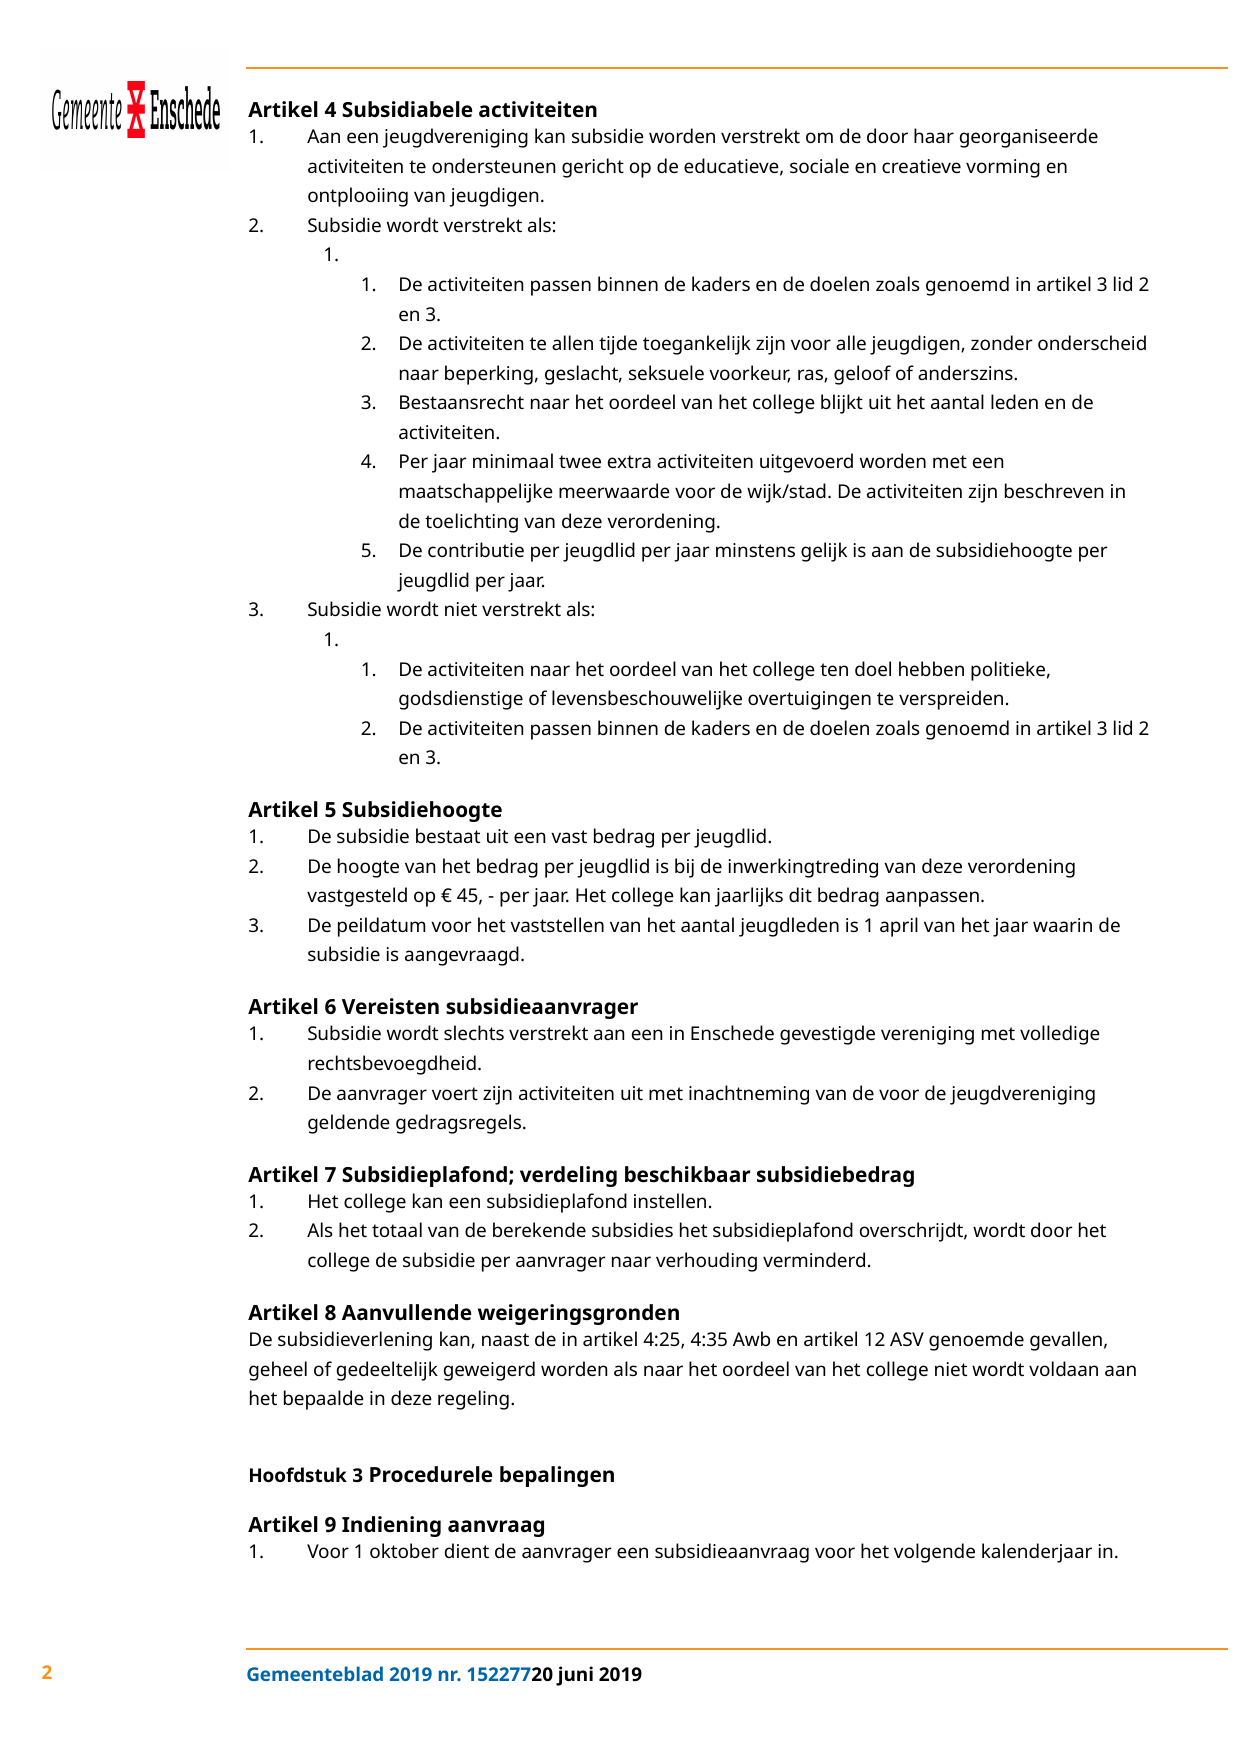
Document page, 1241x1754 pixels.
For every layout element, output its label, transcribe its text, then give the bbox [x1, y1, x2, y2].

text Artikel 6 Vereisten subsidieaanvrager [248, 992, 1152, 1021]
list Aan een jeugdvereniging kan subsidie worden verstrekt om de door haar georganiseerde activiteiten te ondersteunen gericht op de educatieve, sociale en creatieve vorming en ontplooiing van jeugdigen. [248, 123, 1152, 208]
list De contributie per jeugdlid per jaar minstens gelijk is aan de subsidiehoogte per jeugdlid per jaar. [361, 537, 1152, 593]
list Subsidie wordt slechts verstrekt aan een in Enschede gevestigde vereniging met volledige rechtsbevoegdheid. [248, 1021, 1152, 1076]
list De activiteiten te allen tijde toegankelijk zijn voor alle jeugdigen, zonder onderscheid naar beperking, geslacht, seksuele voorkeur, ras, geloof of anderszins. [361, 330, 1152, 386]
text Artikel 8 Aanvullende weigeringsgronden [248, 1298, 1152, 1326]
list De hoogte van het bedrag per jeugdlid is bij de inwerkingtreding van deze verordening vastgesteld op € 45, - per jaar. Het college kan jaarlijks dit bedrag aanpassen. [248, 853, 1152, 908]
list Subsidie wordt niet verstrekt als: [248, 597, 1152, 622]
text Artikel 7 Subsidieplafond; verdeling beschikbaar subsidiebedrag [248, 1160, 1152, 1188]
text De subsidieverlening kan, naast de in artikel 4:25, 4:35 Awb en artikel 12 ASV genoemde gevallen, geheel of gedeeltelijk geweigerd worden als naar het oordeel van het college niet wordt voldaan aan het bepaalde in deze regeling. [248, 1326, 1152, 1411]
text Artikel 9 Indiening aanvraag [248, 1510, 1152, 1538]
text Artikel 4 Subsidiabele activiteiten [248, 95, 1152, 123]
list De activiteiten naar het oordeel van het college ten doel hebben politieke, godsdienstige of levensbeschouwelijke overtuigingen te verspreiden. [361, 656, 1152, 711]
list De subsidie bestaat uit een vast bedrag per jeugdlid. [248, 823, 1152, 849]
list De activiteiten passen binnen de kaders en de doelen zoals genoemd in artikel 3 lid 2 en 3. [361, 271, 1152, 326]
list Bestaansrecht naar het oordeel van het college blijkt uit het aantal leden en de activiteiten. [361, 389, 1152, 445]
text Hoofdstuk 3 Procedurele bepalingen [248, 1461, 1152, 1489]
picture [41, 47, 231, 172]
list De aanvrager voert zijn activiteiten uit met inachtneming van de voor de jeugdvereniging geldende gedragsregels. [248, 1080, 1152, 1135]
text Artikel 5 Subsidiehoogte [248, 795, 1152, 823]
list Als het totaal van de berekende subsidies het subsidieplafond overschrijdt, wordt door het college de subsidie per aanvrager naar verhouding verminderd. [248, 1218, 1152, 1273]
list Subsidie wordt verstrekt als: [248, 212, 1152, 238]
list De peildatum voor het vaststellen van het aantal jeugdleden is 1 april van het jaar waarin de subsidie is aangevraagd. [248, 912, 1152, 967]
list Per jaar minimaal twee extra activiteiten uitgevoerd worden met een maatschappelijke meerwaarde voor de wijk/stad. De activiteiten zijn beschreven in de toelichting van deze verordening. [361, 449, 1152, 533]
list Het college kan een subsidieplafond instellen. [248, 1188, 1152, 1214]
list Voor 1 oktober dient de aanvrager een subsidieaanvraag voor het volgende kalenderjaar in. [248, 1538, 1152, 1564]
list De activiteiten passen binnen de kaders en de doelen zoals genoemd in artikel 3 lid 2 en 3. [361, 715, 1152, 770]
